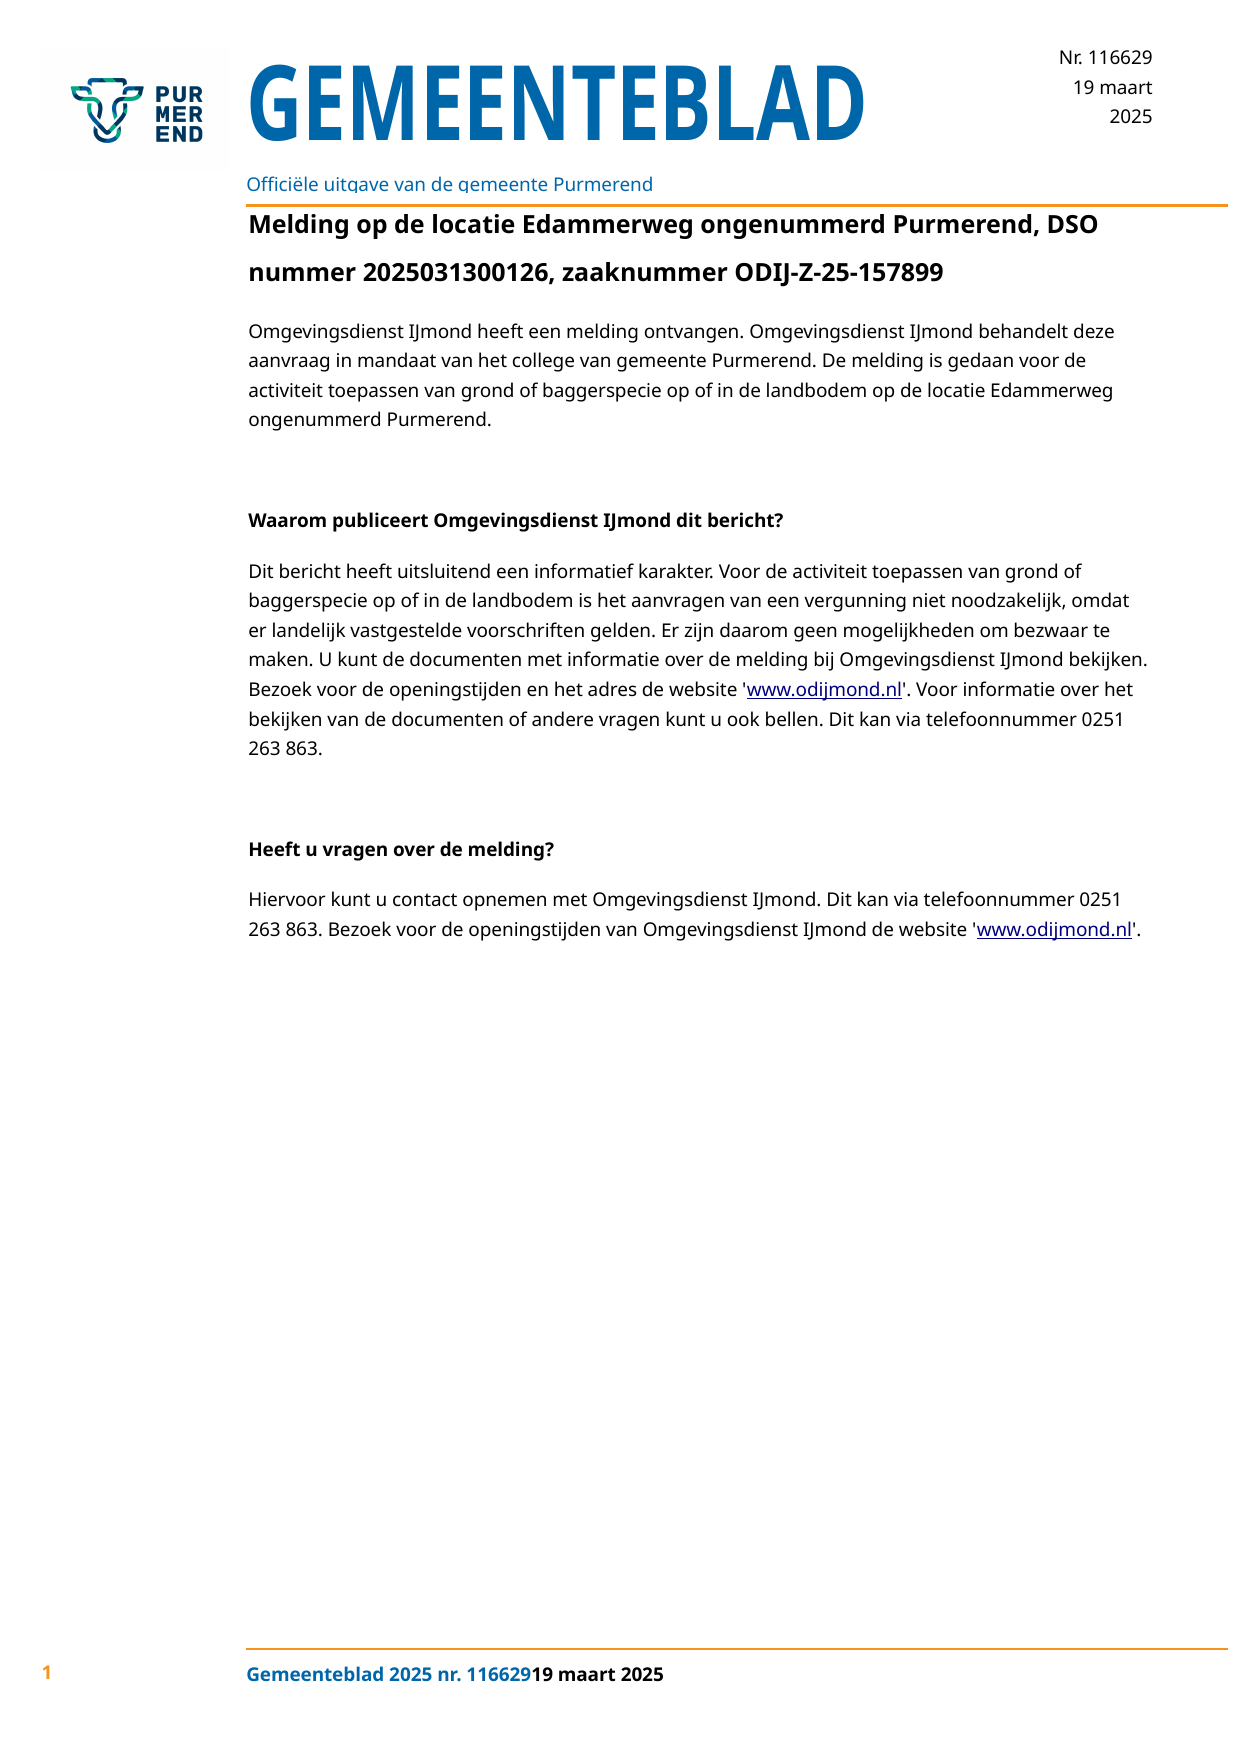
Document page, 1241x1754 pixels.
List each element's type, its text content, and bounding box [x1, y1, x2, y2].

text Waarom publiceert Omgevingsdienst IJmond dit bericht? [248, 507, 1152, 533]
text Hiervoor kunt u contact opnemen met Omgevingsdienst IJmond. Dit kan via telefoonnummer 0251 263 863. Bezoek voor de openingstijden van Omgevingsdienst IJmond de website 'www.odijmond.nl'. [248, 887, 1152, 942]
text Heeft u vragen over de melding? [248, 836, 1152, 862]
text Omgevingsdienst IJmond heeft een melding ontvangen. Omgevingsdienst IJmond behandelt deze aanvraag in mandaat van het college van gemeente Purmerend. De melding is gedaan voor de activiteit toepassen van grond of baggerspecie op of in de landbodem op de locatie Edammerweg ongenummerd Purmerend. [248, 318, 1152, 432]
text Melding op de locatie Edammerweg ongenummerd Purmerend, DSO nummer 2025031300126, zaaknummer ODIJ-Z-25-157899 [248, 207, 1152, 288]
picture [41, 47, 231, 172]
text Dit bericht heeft uitsluitend een informatief karakter. Voor de activiteit toepassen van grond of baggerspecie op of in de landbodem is het aanvragen van een vergunning niet noodzakelijk, omdat er landelijk vastgestelde voorschriften gelden. Er zijn daarom geen mogelijkheden om bezwaar te maken. U kunt de documenten met informatie over de melding bij Omgevingsdienst IJmond bekijken. Bezoek voor de openingstijden en het adres de website 'www.odijmond.nl'. Voor informatie over het bekijken van de documenten of andere vragen kunt u ook bellen. Dit kan via telefoonnummer 0251 263 863. [248, 558, 1152, 761]
